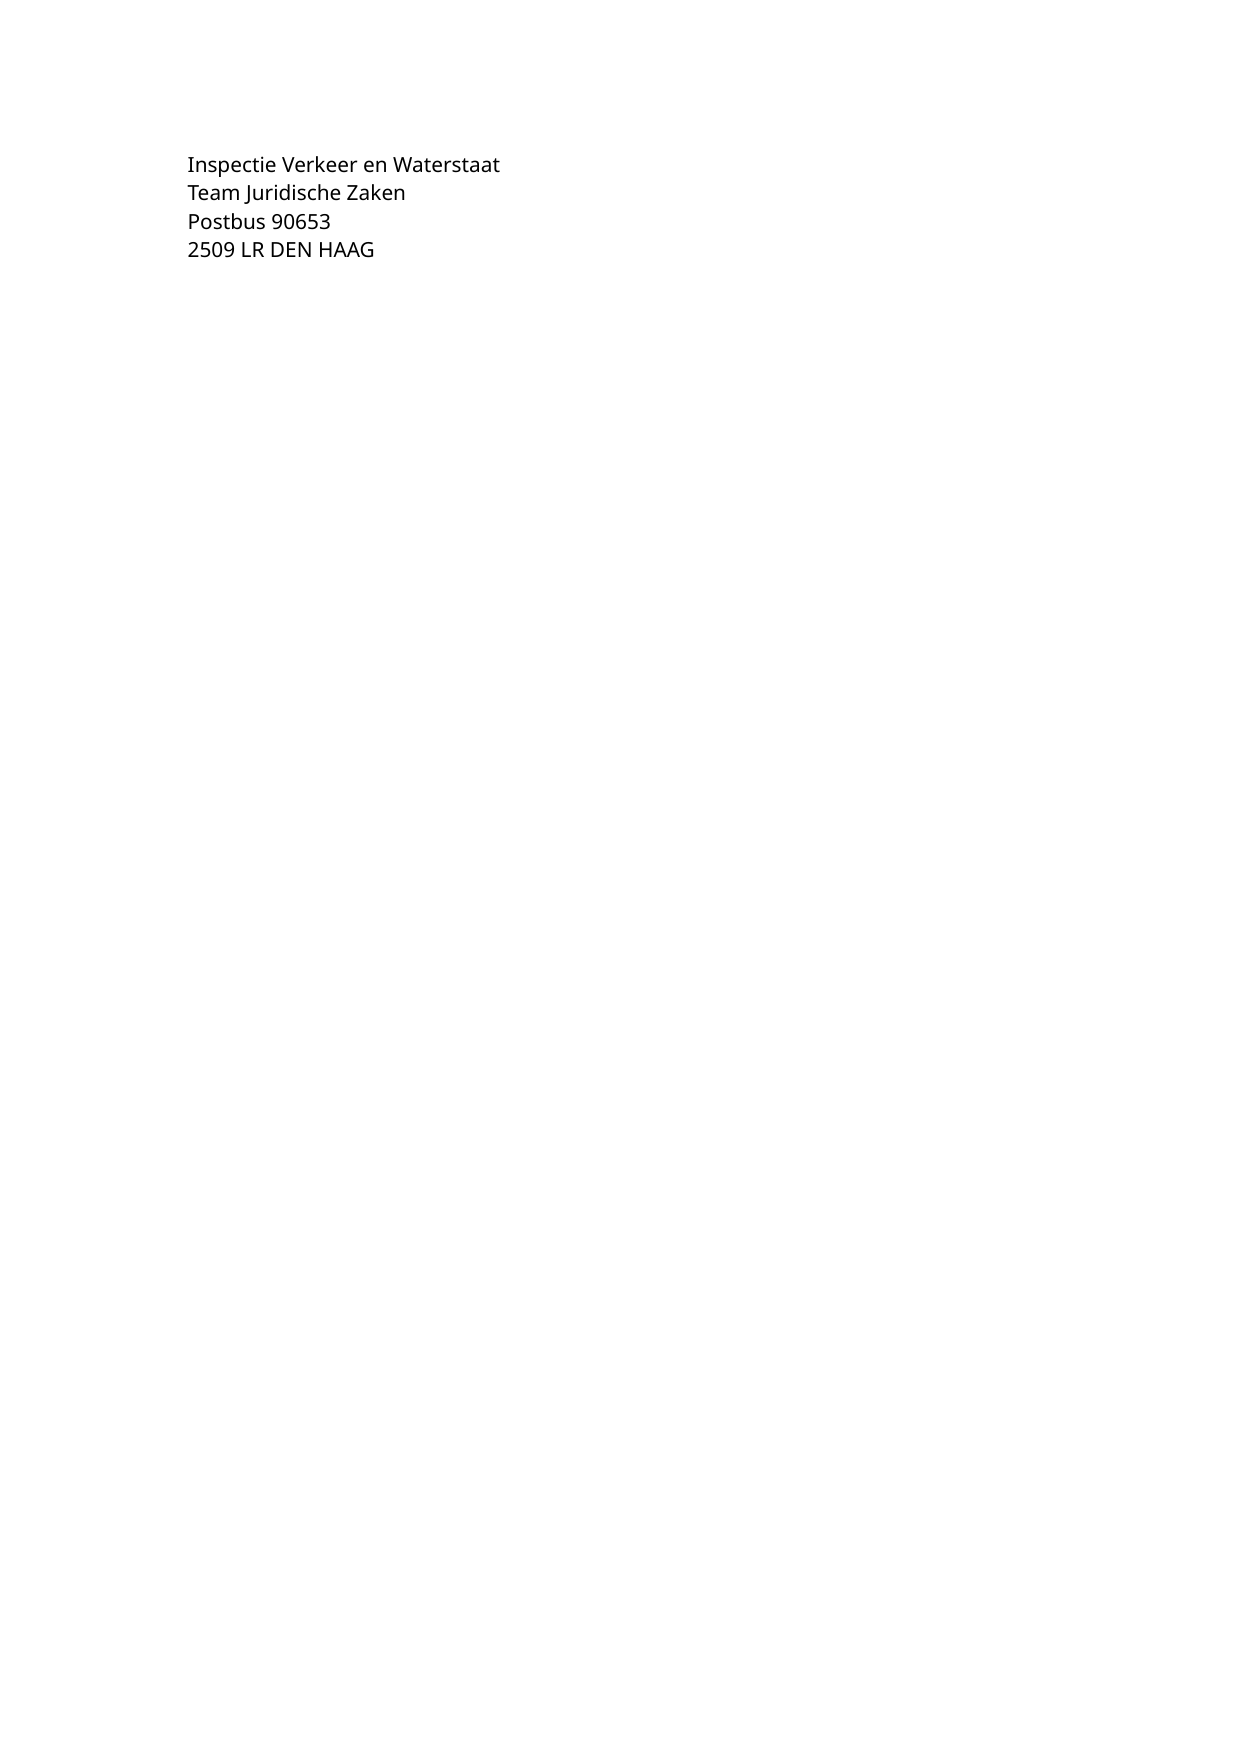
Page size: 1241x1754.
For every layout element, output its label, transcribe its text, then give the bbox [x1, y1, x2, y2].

text Postbus 90653 [187, 207, 1053, 235]
text Team Juridische Zaken [187, 178, 1053, 207]
text Inspectie Verkeer en Waterstaat [187, 150, 1053, 178]
text 2509 LR DEN HAAG [187, 235, 1053, 264]
